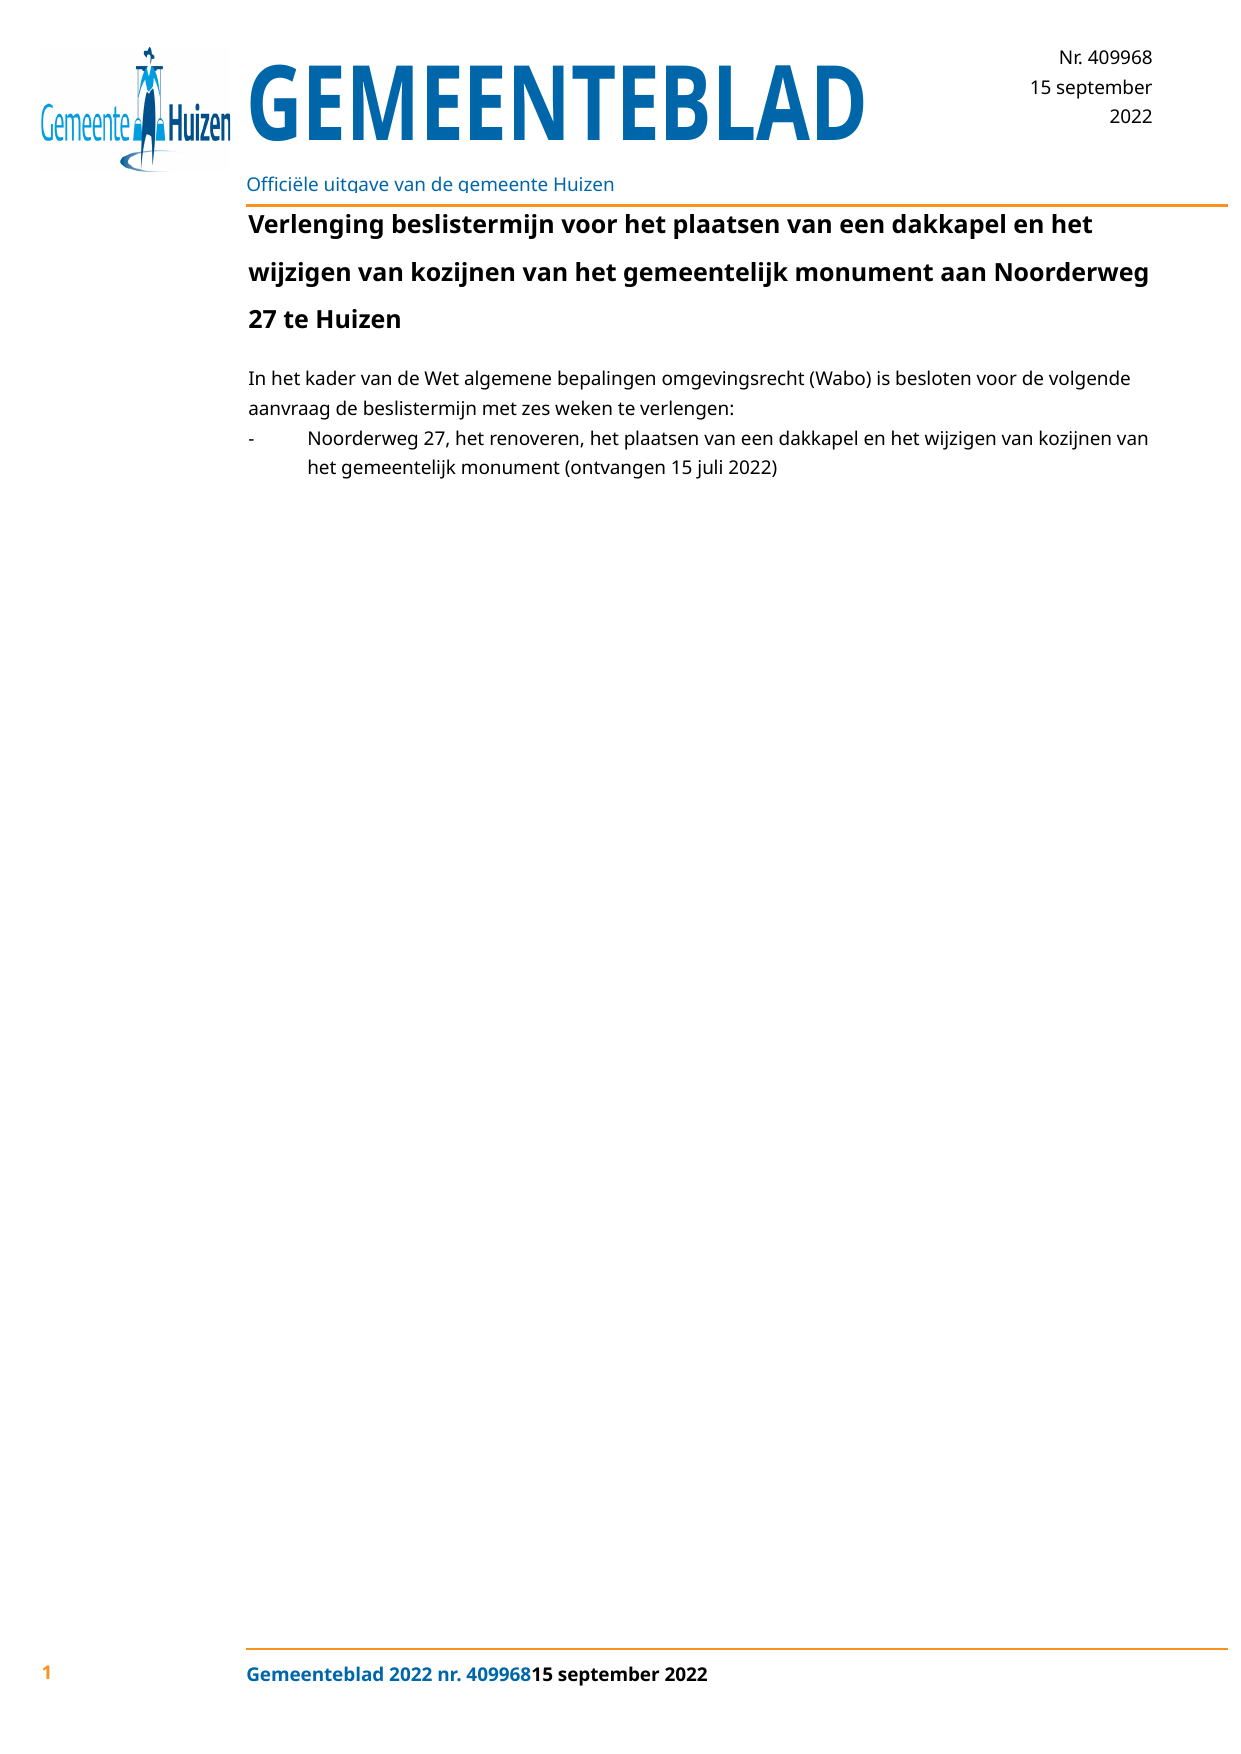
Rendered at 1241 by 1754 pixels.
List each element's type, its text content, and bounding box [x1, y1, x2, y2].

list Noorderweg 27, het renoveren, het plaatsen van een dakkapel en het wijzigen van kozijnen van het gemeentelijk monument (ontvangen 15 juli 2022) [248, 425, 1152, 480]
picture [41, 47, 231, 172]
text Verlenging beslistermijn voor het plaatsen van een dakkapel en het wijzigen van kozijnen van het gemeentelijk monument aan Noorderweg 27 te Huizen [248, 207, 1152, 336]
text In het kader van de Wet algemene bepalingen omgevingsrecht (Wabo) is besloten voor de volgende aanvraag de beslistermijn met zes weken te verlengen: [248, 366, 1152, 421]
